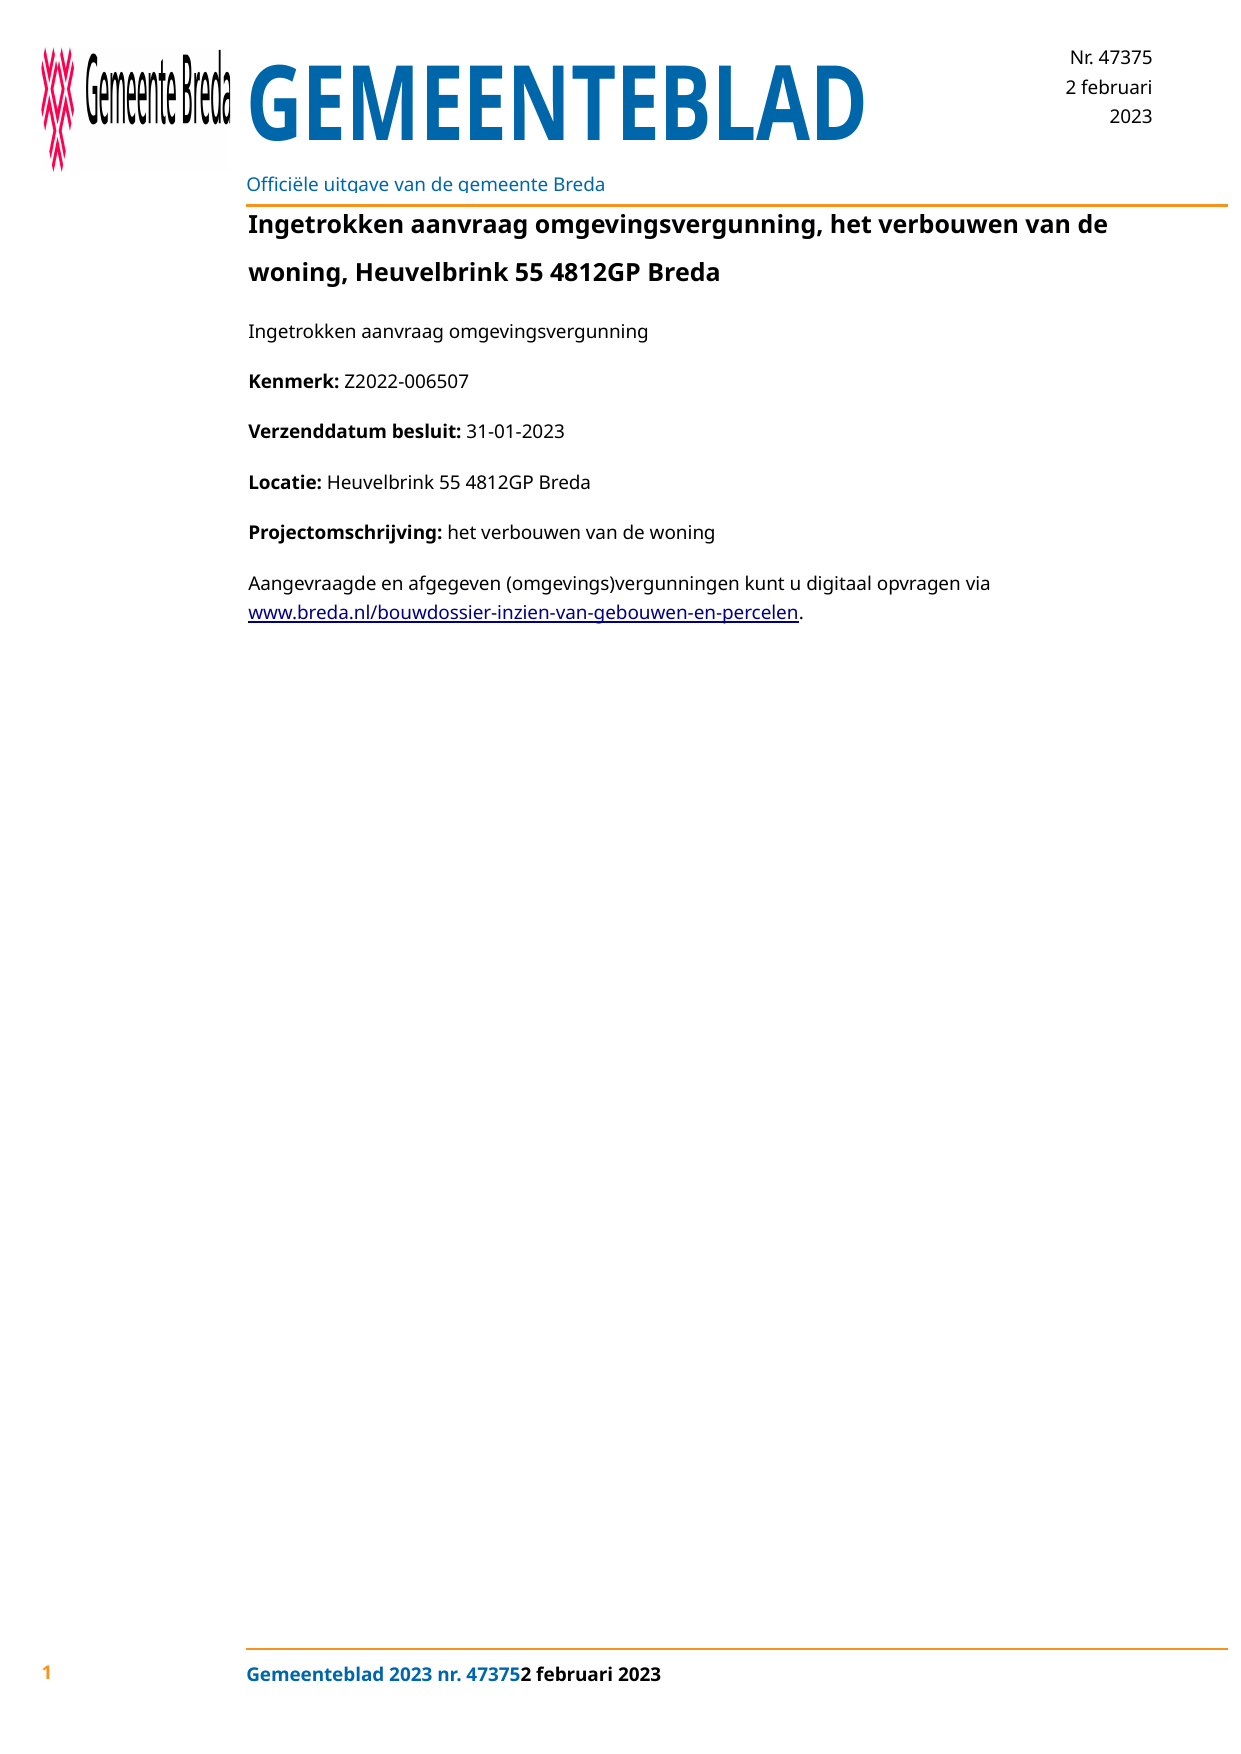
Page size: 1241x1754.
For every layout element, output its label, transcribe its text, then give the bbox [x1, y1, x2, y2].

text Projectomschrijving: het verbouwen van de woning [248, 519, 1152, 545]
picture [41, 47, 231, 172]
text Ingetrokken aanvraag omgevingsvergunning [248, 318, 1152, 344]
text Kenmerk: Z2022-006507 [248, 368, 1152, 394]
text Locatie: Heuvelbrink 55 4812GP Breda [248, 469, 1152, 495]
text Aangevraagde en afgegeven (omgevings)vergunningen kunt u digitaal opvragen via www.breda.nl/bouwdossier-inzien-van-gebouwen-en-percelen. [248, 570, 1152, 625]
text Verzenddatum besluit: 31-01-2023 [248, 419, 1152, 444]
text Ingetrokken aanvraag omgevingsvergunning, het verbouwen van de woning, Heuvelbrink 55 4812GP Breda [248, 207, 1152, 288]
